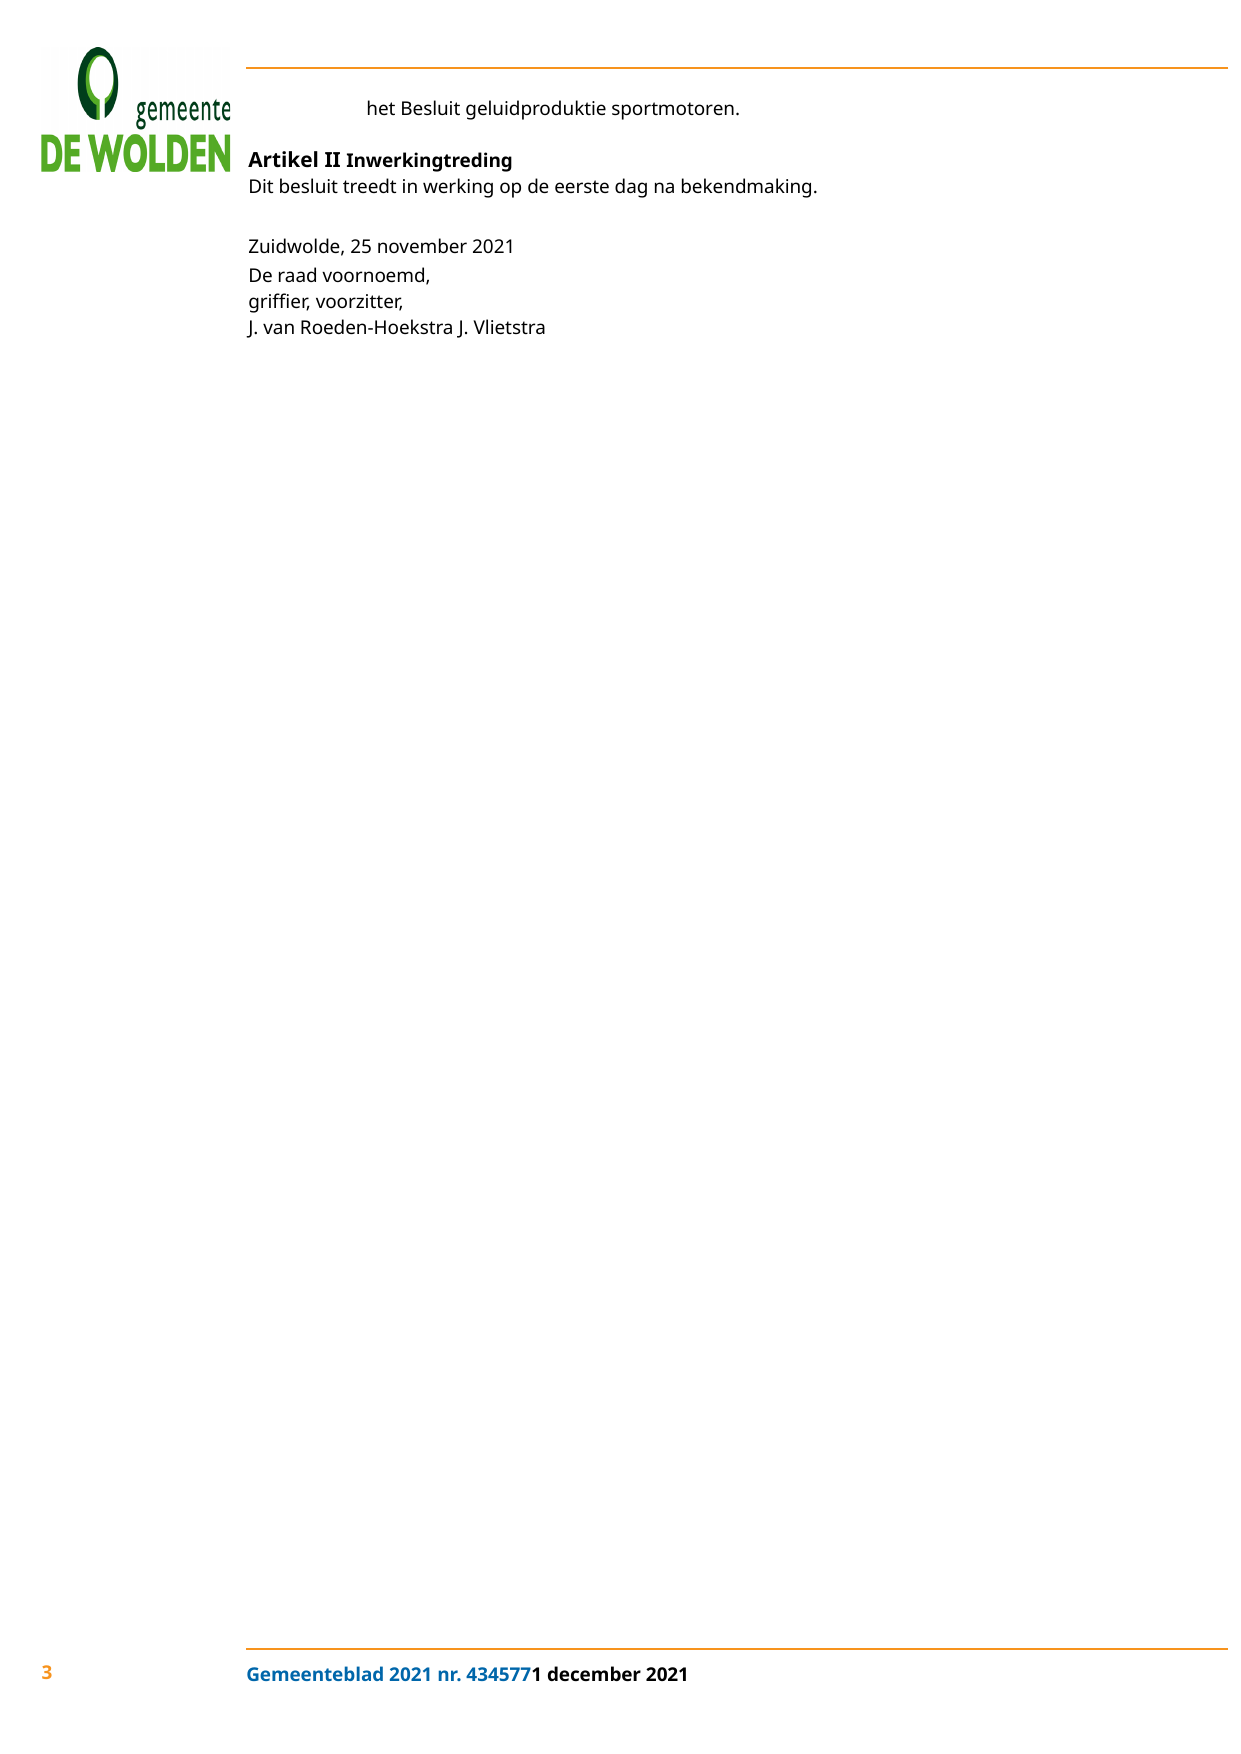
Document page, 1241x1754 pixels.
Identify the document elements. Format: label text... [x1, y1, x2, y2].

text Zuidwolde, 25 november 2021 [248, 233, 1152, 258]
picture [41, 47, 231, 172]
list het Besluit geluidproduktie sportmotoren. [307, 95, 1152, 121]
text Dit besluit treedt in werking op de eerste dag na bekendmaking. [248, 174, 1152, 199]
text Artikel II Inwerkingtreding [248, 145, 1152, 174]
text De raad voornoemd, [248, 262, 1152, 288]
text griffier, voorzitter, [248, 288, 1152, 314]
text J. van Roeden-Hoekstra J. Vlietstra [248, 314, 1152, 339]
